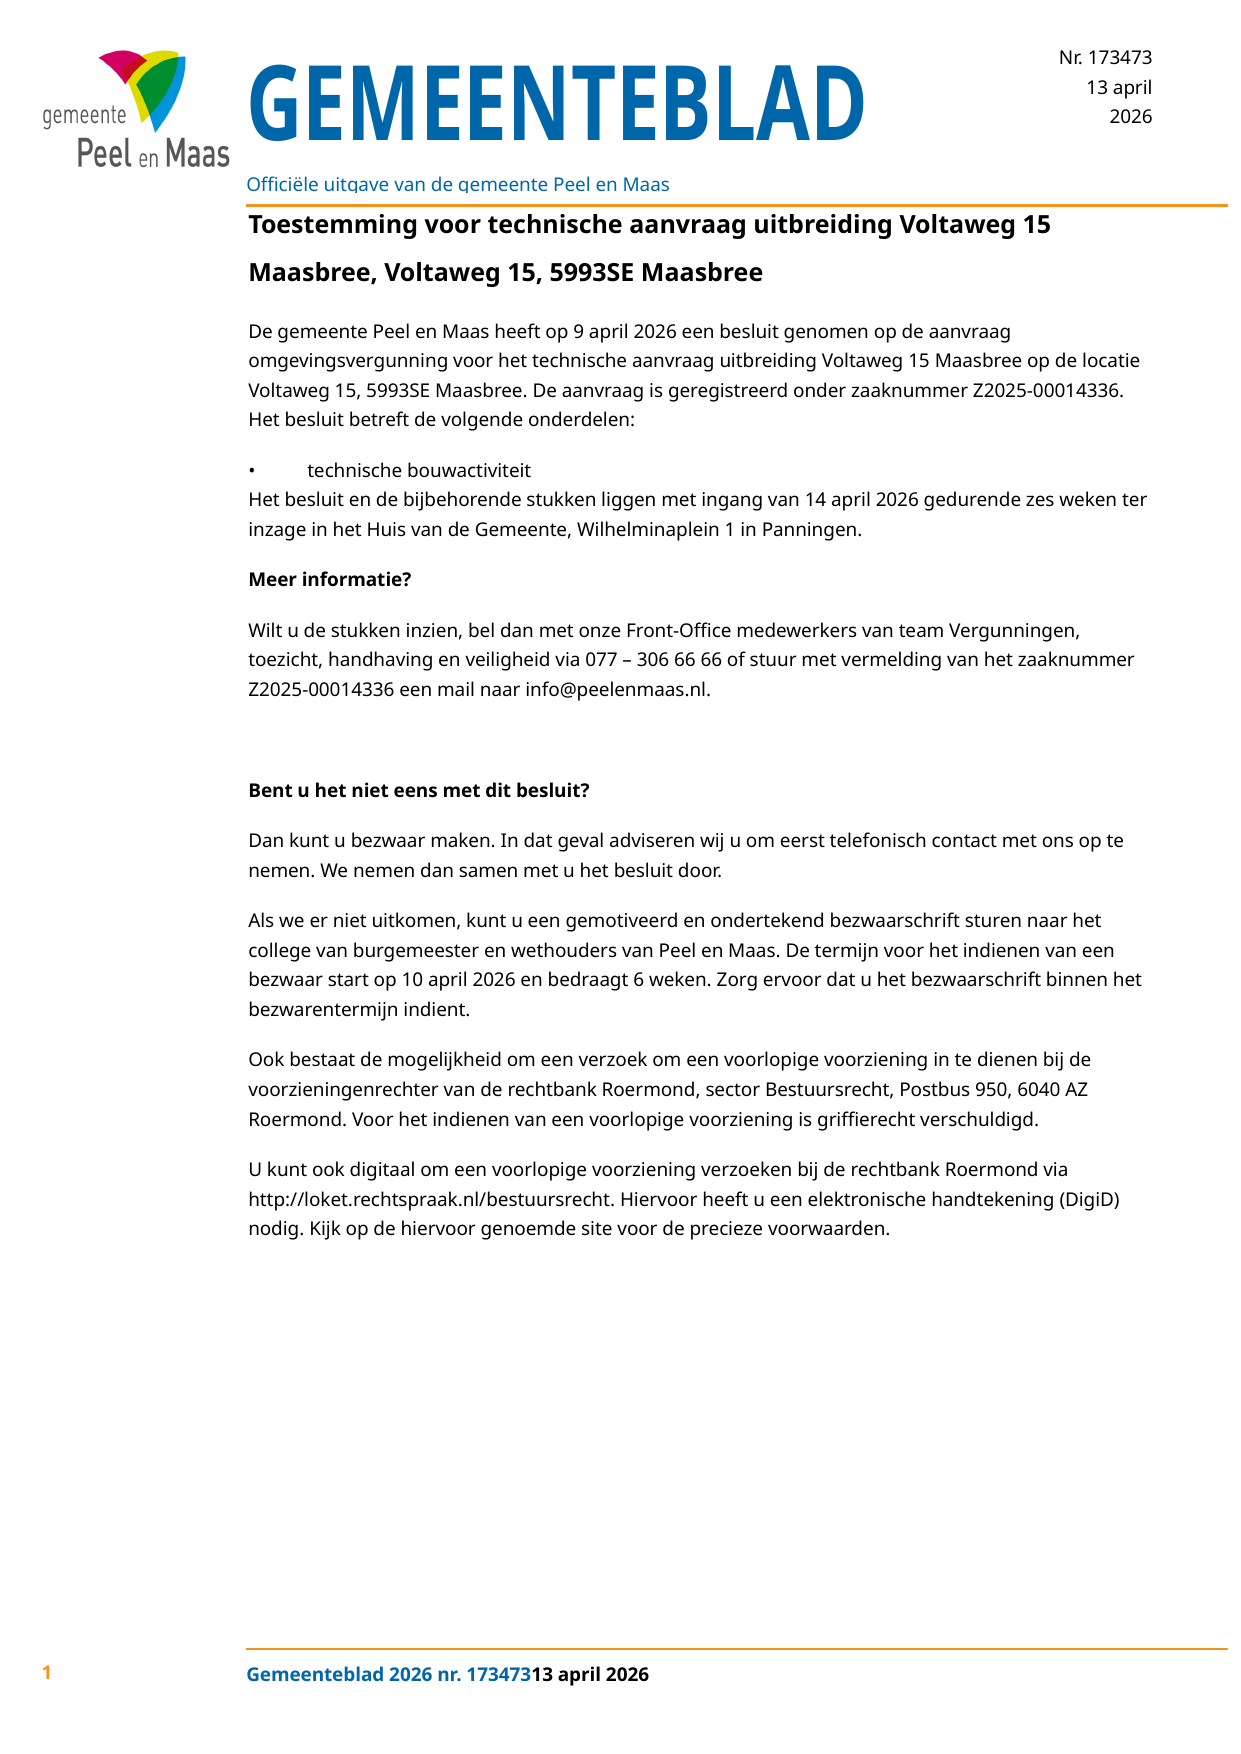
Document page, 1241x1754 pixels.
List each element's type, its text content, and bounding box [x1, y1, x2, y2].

text Bent u het niet eens met dit besluit? [248, 777, 1152, 803]
text Wilt u de stukken inzien, bel dan met onze Front-Office medewerkers van team Vergunningen, toezicht, handhaving en veiligheid via 077 – 306 66 66 of stuur met vermelding van het zaaknummer Z2025-00014336 een mail naar info@peelenmaas.nl. [248, 617, 1152, 702]
text Als we er niet uitkomen, kunt u een gemotiveerd en ondertekend bezwaarschrift sturen naar het college van burgemeester en wethouders van Peel en Maas. De termijn voor het indienen van een bezwaar start op 10 april 2026 en bedraagt 6 weken. Zorg ervoor dat u het bezwaarschrift binnen het bezwarentermijn indient. [248, 907, 1152, 1022]
list technische bouwactiviteit [248, 457, 1152, 483]
text Het besluit en de bijbehorende stukken liggen met ingang van 14 april 2026 gedurende zes weken ter inzage in het Huis van de Gemeente, Wilhelminaplein 1 in Panningen. [248, 487, 1152, 542]
text Dan kunt u bezwaar maken. In dat geval adviseren wij u om eerst telefonisch contact met ons op te nemen. We nemen dan samen met u het besluit door. [248, 827, 1152, 883]
text Meer informatie? [248, 567, 1152, 592]
text De gemeente Peel en Maas heeft op 9 april 2026 een besluit genomen op de aanvraag omgevingsvergunning voor het technische aanvraag uitbreiding Voltaweg 15 Maasbree op de locatie Voltaweg 15, 5993SE Maasbree. De aanvraag is geregistreerd onder zaaknummer Z2025-00014336. Het besluit betreft de volgende onderdelen: [248, 318, 1152, 432]
text Ook bestaat de mogelijkheid om een verzoek om een voorlopige voorziening in te dienen bij de voorzieningenrechter van de rechtbank Roermond, sector Bestuursrecht, Postbus 950, 6040 AZ Roermond. Voor het indienen van een voorlopige voorziening is griffierecht verschuldigd. [248, 1047, 1152, 1132]
picture [41, 47, 231, 172]
text U kunt ook digitaal om een voorlopige voorziening verzoeken bij de rechtbank Roermond via http://loket.rechtspraak.nl/bestuursrecht. Hiervoor heeft u een elektronische handtekening (DigiD) nodig. Kijk op de hiervoor genoemde site voor de precieze voorwaarden. [248, 1156, 1152, 1241]
text Toestemming voor technische aanvraag uitbreiding Voltaweg 15 Maasbree, Voltaweg 15, 5993SE Maasbree [248, 207, 1152, 288]
